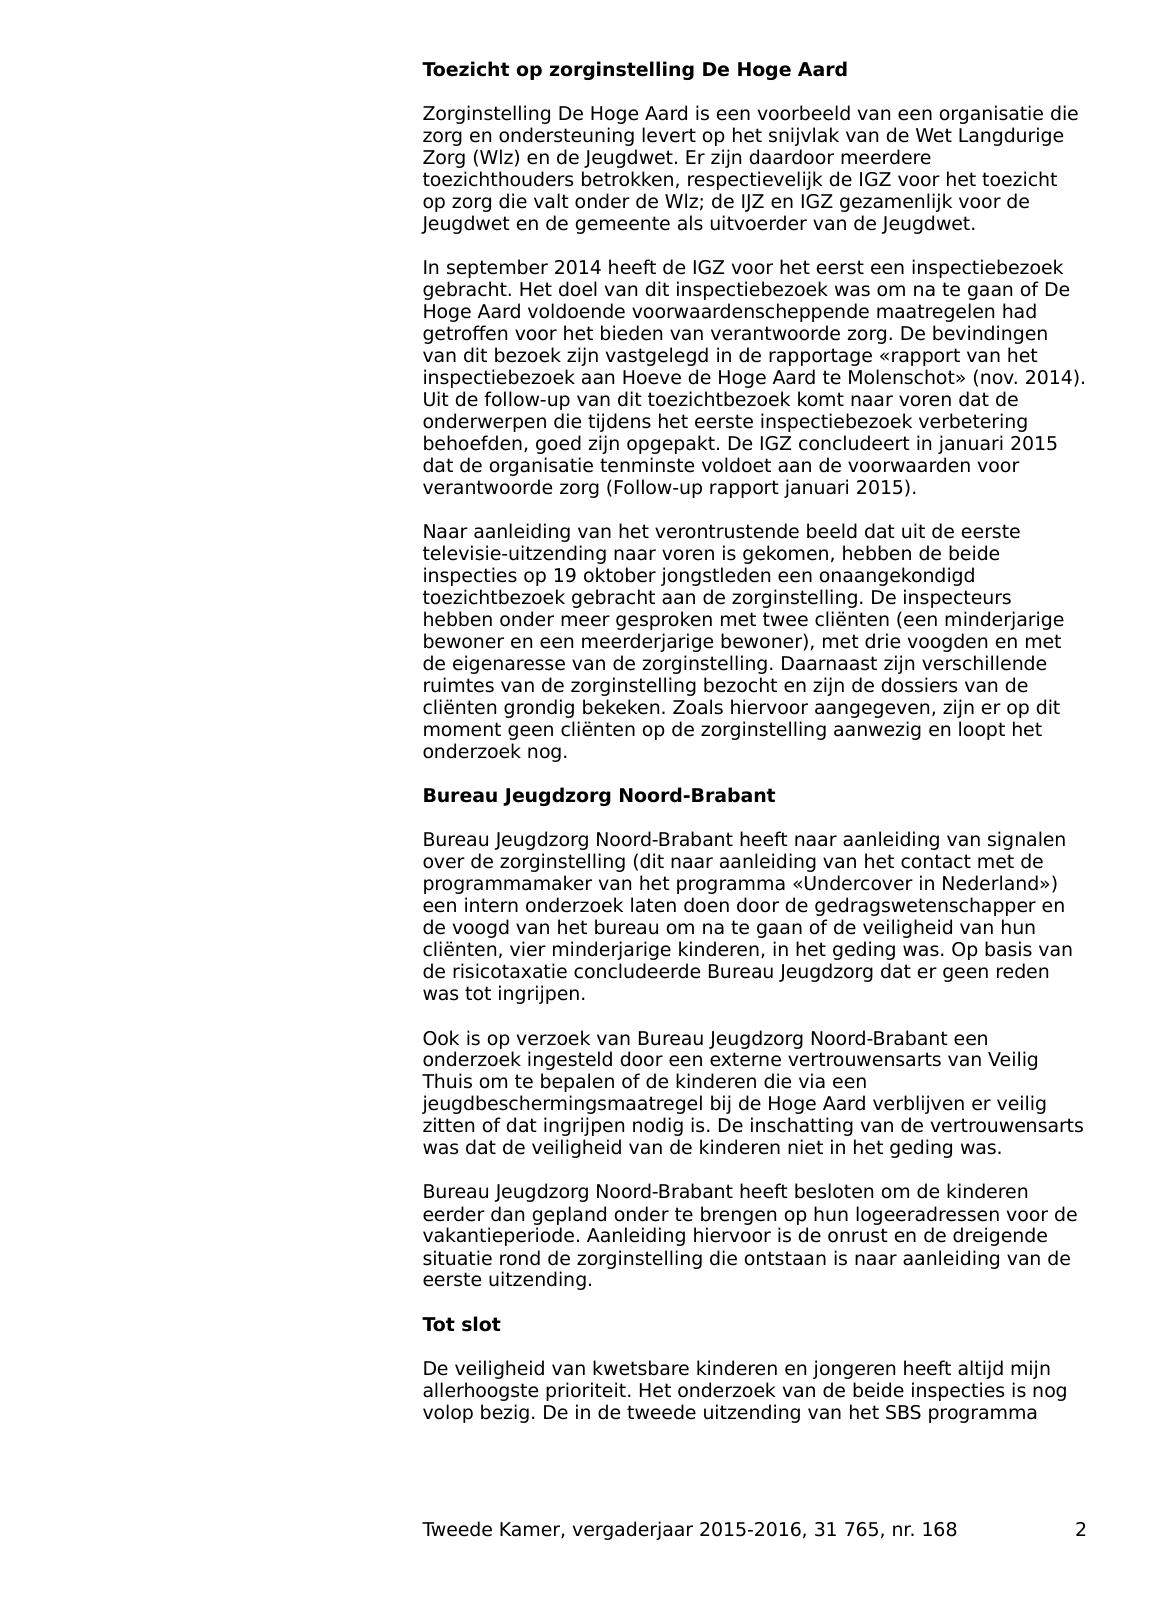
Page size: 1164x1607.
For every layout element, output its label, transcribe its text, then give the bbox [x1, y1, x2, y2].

text Naar aanleiding van het verontrustende beeld dat uit de eerste televisie-uitzending naar voren is gekomen, hebben de beide inspecties op 19 oktober jongstleden een onaangekondigd toezichtbezoek gebracht aan de zorginstelling. De inspecteurs hebben onder meer gesproken met twee cliënten (een minderjarige bewoner en een meerderjarige bewoner), met drie voogden en met de eigenaresse van de zorginstelling. Daarnaast zijn verschillende ruimtes van de zorginstelling bezocht en zijn de dossiers van de cliënten grondig bekeken. Zoals hiervoor aangegeven, zijn er op dit moment geen cliënten op de zorginstelling aanwezig en loopt het onderzoek nog. [422, 521, 1087, 763]
subtitle Toezicht op zorginstelling De Hoge Aard [422, 59, 1087, 81]
subtitle Bureau Jeugdzorg Noord-Brabant [422, 785, 1087, 807]
text Zorginstelling De Hoge Aard is een voorbeeld van een organisatie die zorg en ondersteuning levert op het snijvlak van de Wet Langdurige Zorg (Wlz) en de Jeugdwet. Er zijn daardoor meerdere toezichthouders betrokken, respectievelijk de IGZ voor het toezicht op zorg die valt onder de Wlz; de IJZ en IGZ gezamenlijk voor de Jeugdwet en de gemeente als uitvoerder van de Jeugdwet. [422, 103, 1087, 235]
text Bureau Jeugdzorg Noord-Brabant heeft besloten om de kinderen eerder dan gepland onder te brengen op hun logeeradressen voor de vakantieperiode. Aanleiding hiervoor is de onrust en de dreigende situatie rond de zorginstelling die ontstaan is naar aanleiding van de eerste uitzending. [422, 1181, 1087, 1291]
text In september 2014 heeft de IGZ voor het eerst een inspectiebezoek gebracht. Het doel van dit inspectiebezoek was om na te gaan of De Hoge Aard voldoende voorwaardenscheppende maatregelen had getroffen voor het bieden van verantwoorde zorg. De bevindingen van dit bezoek zijn vastgelegd in de rapportage «rapport van het inspectiebezoek aan Hoeve de Hoge Aard te Molenschot» (nov. 2014). Uit de follow-up van dit toezichtbezoek komt naar voren dat de onderwerpen die tijdens het eerste inspectiebezoek verbetering behoefden, goed zijn opgepakt. De IGZ concludeert in januari 2015 dat de organisatie tenminste voldoet aan de voorwaarden voor verantwoorde zorg (Follow-up rapport januari 2015). [422, 257, 1087, 499]
text Ook is op verzoek van Bureau Jeugdzorg Noord-Brabant een onderzoek ingesteld door een externe vertrouwensarts van Veilig Thuis om te bepalen of de kinderen die via een jeugdbeschermingsmaatregel bij de Hoge Aard verblijven er veilig zitten of dat ingrijpen nodig is. De inschatting van de vertrouwensarts was dat de veiligheid van de kinderen niet in het geding was. [422, 1027, 1087, 1159]
subtitle Tot slot [422, 1313, 1087, 1336]
text Bureau Jeugdzorg Noord-Brabant heeft naar aanleiding van signalen over de zorginstelling (dit naar aanleiding van het contact met de programmamaker van het programma «Undercover in Nederland») een intern onderzoek laten doen door de gedragswetenschapper en de voogd van het bureau om na te gaan of de veiligheid van hun cliënten, vier minderjarige kinderen, in het geding was. Op basis van de risicotaxatie concludeerde Bureau Jeugdzorg dat er geen reden was tot ingrijpen. [422, 829, 1087, 1005]
text De veiligheid van kwetsbare kinderen en jongeren heeft altijd mijn allerhoogste prioriteit. Het onderzoek van de beide inspecties is nog volop bezig. De in de tweede uitzending van het SBS programma [422, 1358, 1087, 1424]
